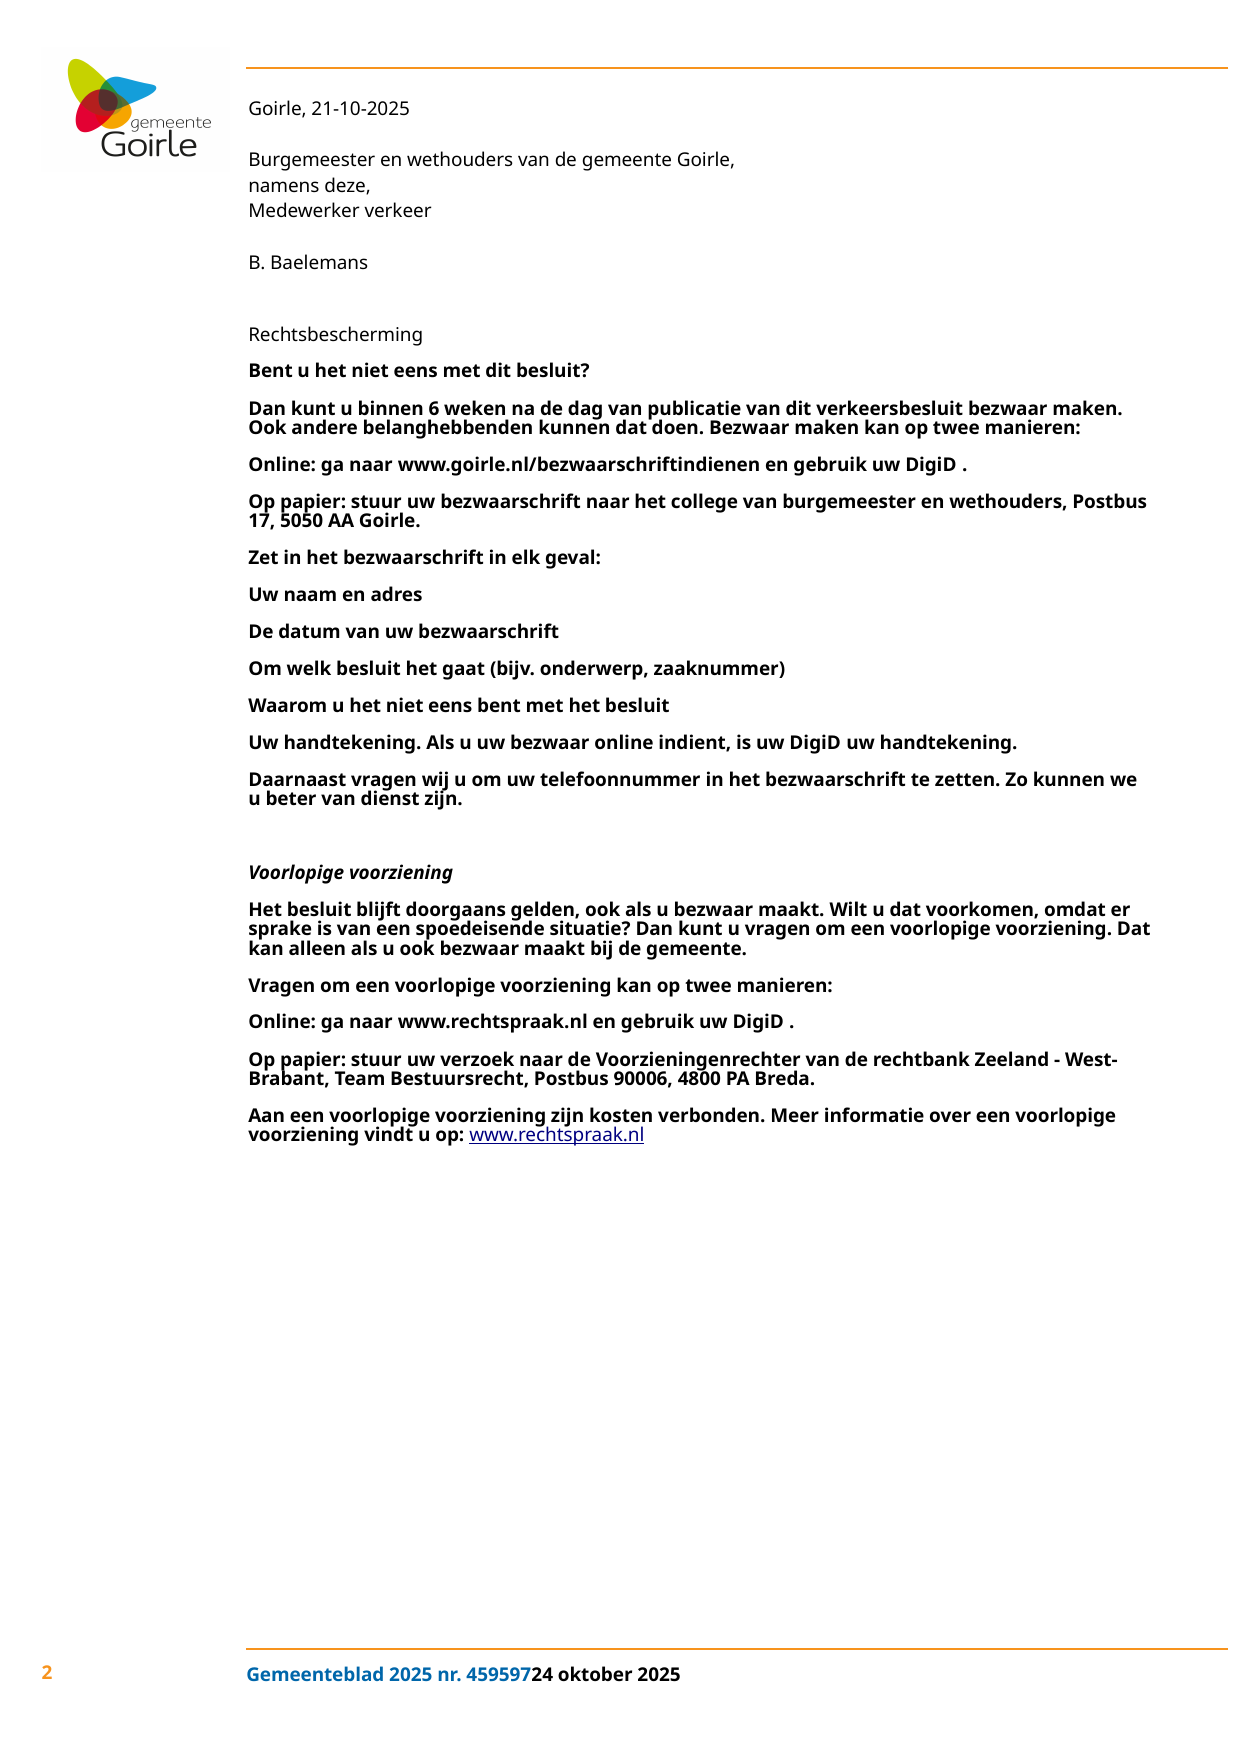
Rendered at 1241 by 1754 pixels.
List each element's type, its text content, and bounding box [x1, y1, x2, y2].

text Vragen om een voorlopige voorziening kan op twee manieren: [248, 977, 1152, 996]
text Het besluit blijft doorgaans gelden, ook als u bezwaar maakt. Wilt u dat voorkomen, omdat er sprake is van een spoedeisende situatie? Dan kunt u vragen om een voorlopige voorziening. Dat kan alleen als u ook bezwaar maakt bij de gemeente. [248, 901, 1152, 959]
text Op papier: stuur uw bezwaarschrift naar het college van burgemeester en wethouders, Postbus 17, 5050 AA Goirle. [248, 493, 1152, 531]
text Voorlopige voorziening [248, 864, 1152, 883]
text Bent u het niet eens met dit besluit? [248, 362, 1152, 382]
text Uw handtekening. Als u uw bezwaar online indient, is uw DigiD uw handtekening. [248, 734, 1152, 753]
text Waarom u het niet eens bent met het besluit [248, 697, 1152, 716]
text Dan kunt u binnen 6 weken na de dag van publicatie van dit verkeersbesluit bezwaar maken. Ook andere belanghebbenden kunnen dat doen. Bezwaar maken kan op twee manieren: [248, 399, 1152, 438]
text Burgemeester en wethouders van de gemeente Goirle, [248, 146, 1152, 172]
text B. Baelemans [248, 249, 1152, 275]
text Medewerker verkeer [248, 198, 1152, 223]
text Goirle, 21-10-2025 [248, 95, 1152, 121]
text Daarnaast vragen wij u om uw telefoonnummer in het bezwaarschrift te zetten. Zo kunnen we u beter van dienst zijn. [248, 771, 1152, 809]
text Rechtsbescherming [248, 326, 1152, 345]
text De datum van uw bezwaarschrift [248, 623, 1152, 642]
text Om welk besluit het gaat (bijv. onderwerp, zaaknummer) [248, 660, 1152, 679]
text Online: ga naar www.rechtspraak.nl en gebruik uw DigiD . [248, 1013, 1152, 1033]
picture [41, 47, 231, 172]
text namens deze, [248, 172, 1152, 198]
text Uw naam en adres [248, 586, 1152, 605]
text Zet in het bezwaarschrift in elk geval: [248, 549, 1152, 568]
text Op papier: stuur uw verzoek naar de Voorzieningenrechter van de rechtbank Zeeland - West-Brabant, Team Bestuursrecht, Postbus 90006, 4800 PA Breda. [248, 1051, 1152, 1089]
text Aan een voorlopige voorziening zijn kosten verbonden. Meer informatie over een voorlopige voorziening vindt u op: www.rechtspraak.nl [248, 1107, 1152, 1145]
text Online: ga naar www.goirle.nl/bezwaarschriftindienen en gebruik uw DigiD . [248, 456, 1152, 475]
